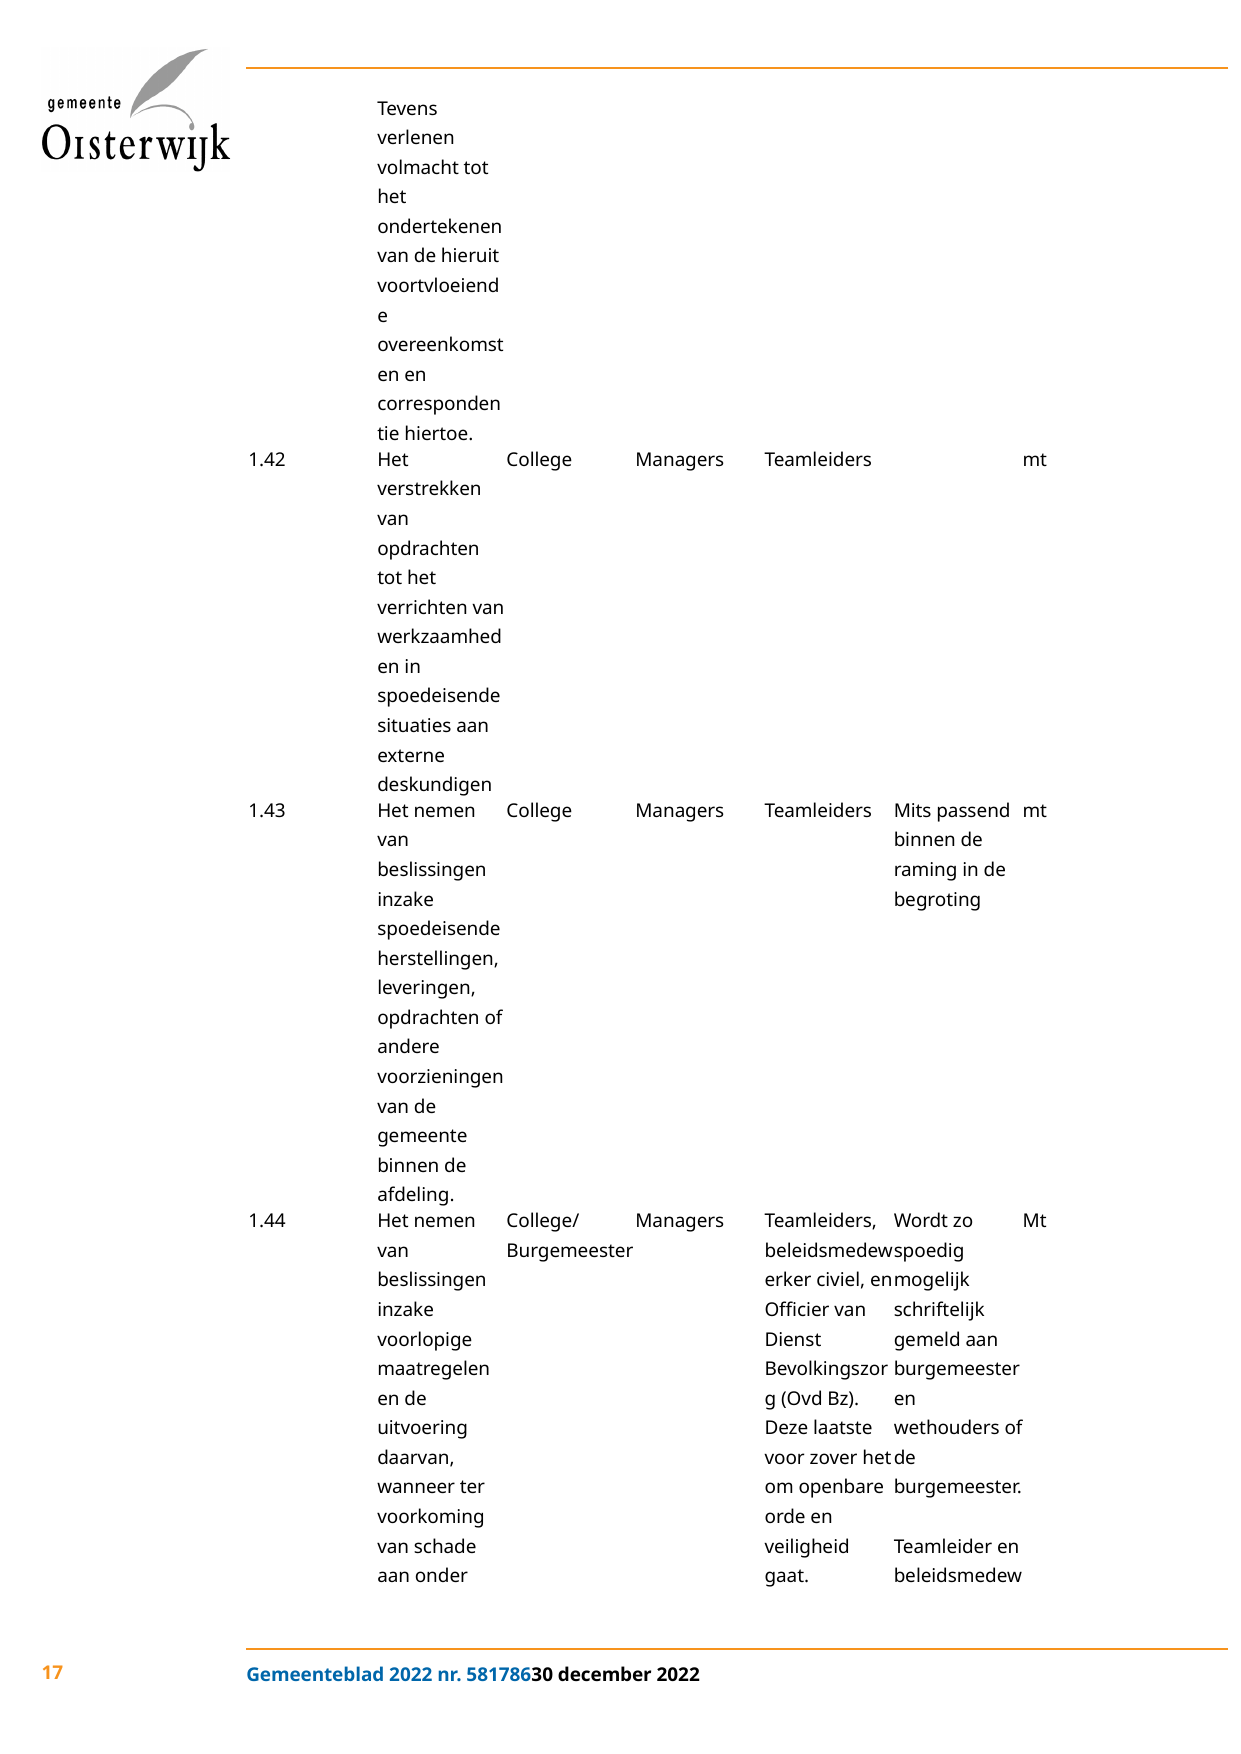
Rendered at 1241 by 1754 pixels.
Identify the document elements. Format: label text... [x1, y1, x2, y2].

table_cell Managers [635, 797, 764, 1207]
table_cell [506, 95, 635, 446]
table_cell 1.42 [248, 446, 377, 797]
table_cell mt [1023, 446, 1152, 797]
table_cell 1.43 [248, 797, 377, 1207]
table_cell Tevens verlenen volmacht tot het ondertekenen van de hieruit voortvloeiende overeenkomsten en correspondentie hiertoe. [377, 95, 506, 446]
table_cell Teamleiders [764, 797, 893, 1207]
table_cell [894, 95, 1022, 446]
table_cell mt [1023, 797, 1152, 1207]
table_cell [635, 95, 764, 446]
table_cell [764, 95, 893, 446]
table_cell [894, 446, 1022, 797]
table_cell Het nemen van beslissingen inzake voorlopige maatregelen en de uitvoering daarvan, wanneer ter voorkoming van schade aan onder [377, 1208, 506, 1588]
table_cell College [506, 446, 635, 797]
table_cell Het verstrekken van opdrachten tot het verrichten van werkzaamheden in spoedeisende situaties aan externe deskundigen [377, 446, 506, 797]
table_cell College/ Burgemeester [506, 1208, 635, 1588]
table_cell Het nemen van beslissingen inzake spoedeisende herstellingen, leveringen, opdrachten of andere voorzieningen van de gemeente binnen de afdeling. [377, 797, 506, 1207]
table_cell Mits passend binnen de raming in de begroting [894, 797, 1022, 1207]
picture [41, 47, 231, 172]
table_cell Teamleiders, beleidsmedewerker civiel, en Officier van Dienst Bevolkingszorg (Ovd Bz). Deze laatste voor zover het om openbare orde en veiligheid gaat. [764, 1208, 893, 1588]
table_cell Wordt zo spoedig mogelijk schriftelijk gemeld aan burgemeester en wethouders of de burgemeester. Teamleider en beleidsmedew [894, 1208, 1022, 1588]
table_cell Managers [635, 1208, 764, 1588]
table_cell [248, 95, 377, 446]
table_cell Teamleiders [764, 446, 893, 797]
table_cell College [506, 797, 635, 1207]
table_cell 1.44 [248, 1208, 377, 1588]
table_cell Managers [635, 446, 764, 797]
table_cell [1023, 95, 1152, 446]
table_cell Mt [1023, 1208, 1152, 1588]
